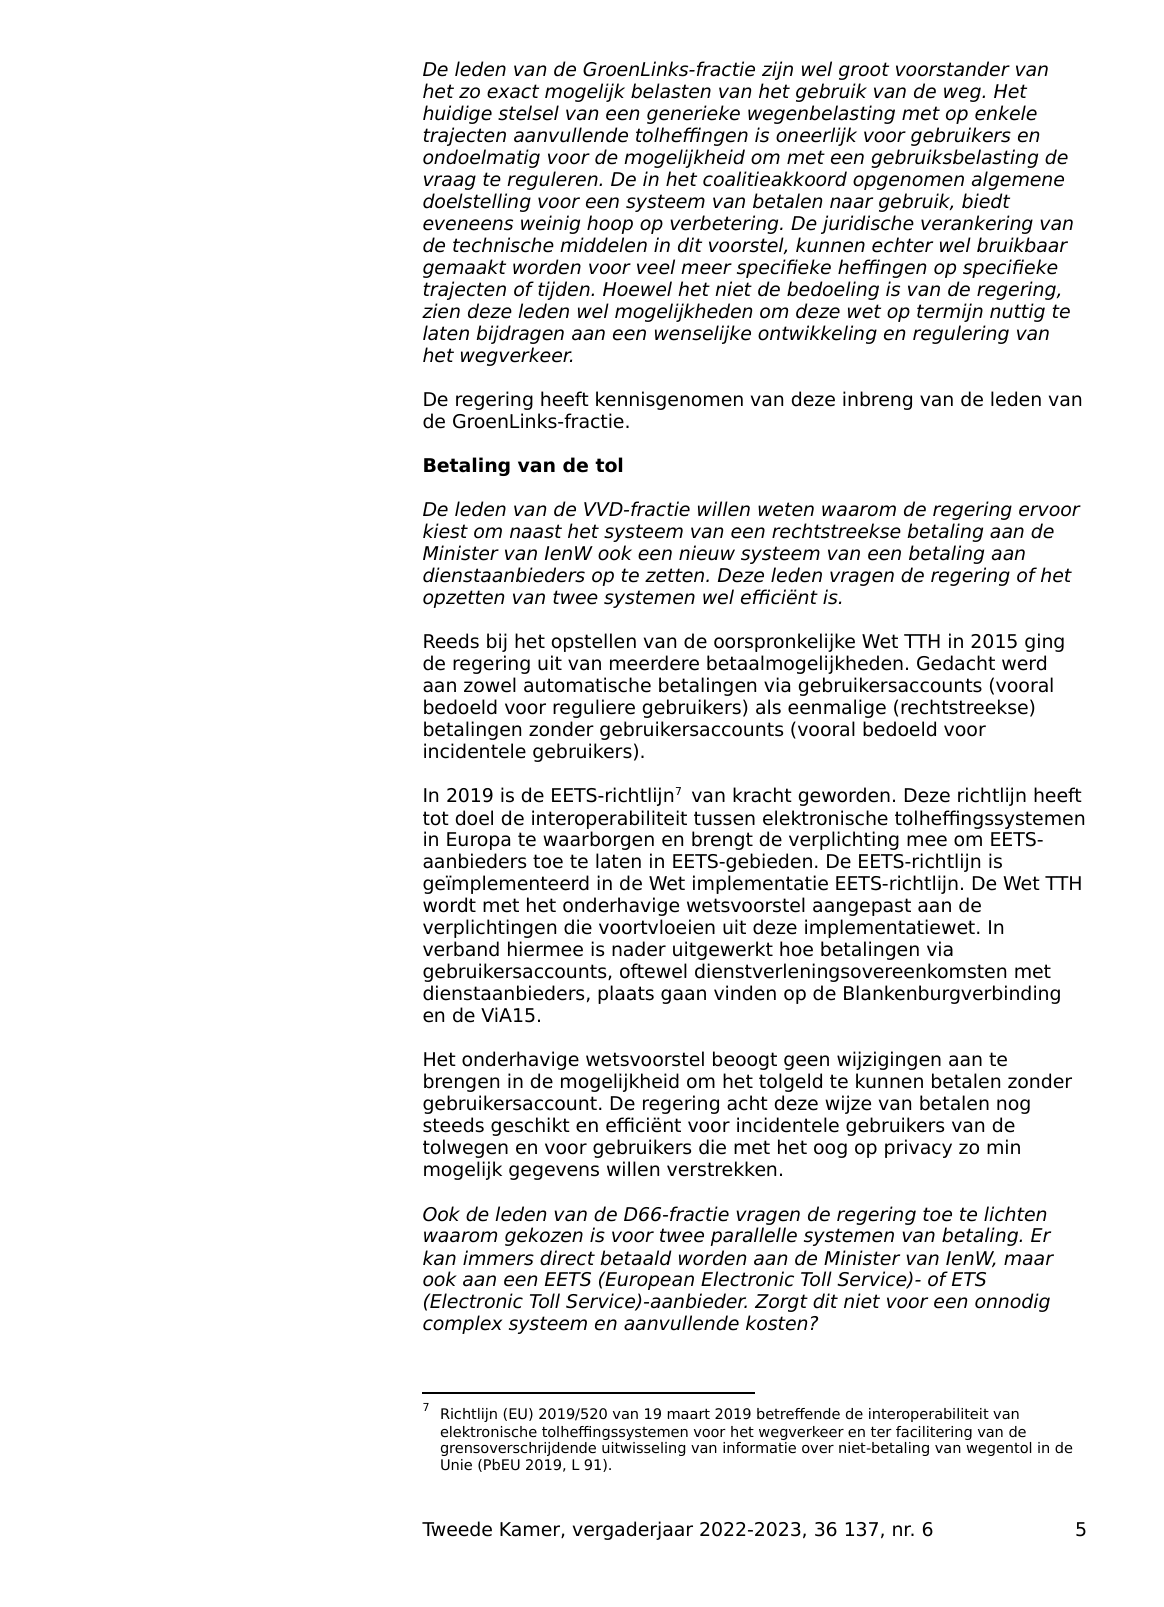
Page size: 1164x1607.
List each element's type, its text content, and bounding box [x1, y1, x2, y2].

text Richtlijn (EU) 2019/520 van 19 maart 2019 betreffende de interoperabiliteit van elektronische tolheffingssystemen voor het wegverkeer en ter facilitering van de grensoverschrijdende uitwisseling van informatie over niet-betaling van wegentol in de Unie (PbEU 2019, L 91). [422, 1402, 1087, 1474]
text De regering heeft kennisgenomen van deze inbreng van de leden van de GroenLinks-fractie. [422, 389, 1087, 433]
text Ook de leden van de D66-fractie vragen de regering toe te lichten waarom gekozen is voor twee parallelle systemen van betaling. Er kan immers direct betaald worden aan de Minister van IenW, maar ook aan een EETS (European Electronic Toll Service)- of ETS (Electronic Toll Service)-aanbieder. Zorgt dit niet voor een onnodig complex systeem en aanvullende kosten? [422, 1203, 1087, 1335]
subtitle Betaling van de tol [422, 455, 1087, 477]
text Reeds bij het opstellen van de oorspronkelijke Wet TTH in 2015 ging de regering uit van meerdere betaalmogelijkheden. Gedacht werd aan zowel automatische betalingen via gebruikersaccounts (vooral bedoeld voor reguliere gebruikers) als eenmalige (rechtstreekse) betalingen zonder gebruikersaccounts (vooral bedoeld voor incidentele gebruikers). [422, 631, 1087, 763]
text Het onderhavige wetsvoorstel beoogt geen wijzigingen aan te brengen in de mogelijkheid om het tolgeld te kunnen betalen zonder gebruikersaccount. De regering acht deze wijze van betalen nog steeds geschikt en efficiënt voor incidentele gebruikers van de tolwegen en voor gebruikers die met het oog op privacy zo min mogelijk gegevens willen verstrekken. [422, 1049, 1087, 1181]
text In 2019 is de EETS-richtlijn van kracht geworden. Deze richtlijn heeft tot doel de interoperabiliteit tussen elektronische tolheffingssystemen in Europa te waarborgen en brengt de verplichting mee om EETS-aanbieders toe te laten in EETS-gebieden. De EETS-richtlijn is geïmplementeerd in de Wet implementatie EETS-richtlijn. De Wet TTH wordt met het onderhavige wetsvoorstel aangepast aan de verplichtingen die voortvloeien uit deze implementatiewet. In verband hiermee is nader uitgewerkt hoe betalingen via gebruikersaccounts, oftewel dienstverleningsovereenkomsten met dienstaanbieders, plaats gaan vinden op de Blankenburgverbinding en de ViA15. [422, 785, 1087, 1027]
text De leden van de GroenLinks-fractie zijn wel groot voorstander van het zo exact mogelijk belasten van het gebruik van de weg. Het huidige stelsel van een generieke wegenbelasting met op enkele trajecten aanvullende tolheffingen is oneerlijk voor gebruikers en ondoelmatig voor de mogelijkheid om met een gebruiksbelasting de vraag te reguleren. De in het coalitieakkoord opgenomen algemene doelstelling voor een systeem van betalen naar gebruik, biedt eveneens weinig hoop op verbetering. De juridische verankering van de technische middelen in dit voorstel, kunnen echter wel bruikbaar gemaakt worden voor veel meer specifieke heffingen op specifieke trajecten of tijden. Hoewel het niet de bedoeling is van de regering, zien deze leden wel mogelijkheden om deze wet op termijn nuttig te laten bijdragen aan een wenselijke ontwikkeling en regulering van het wegverkeer. [422, 59, 1087, 367]
text De leden van de VVD-fractie willen weten waarom de regering ervoor kiest om naast het systeem van een rechtstreekse betaling aan de Minister van IenW ook een nieuw systeem van een betaling aan dienstaanbieders op te zetten. Deze leden vragen de regering of het opzetten van twee systemen wel efficiënt is. [422, 499, 1087, 609]
